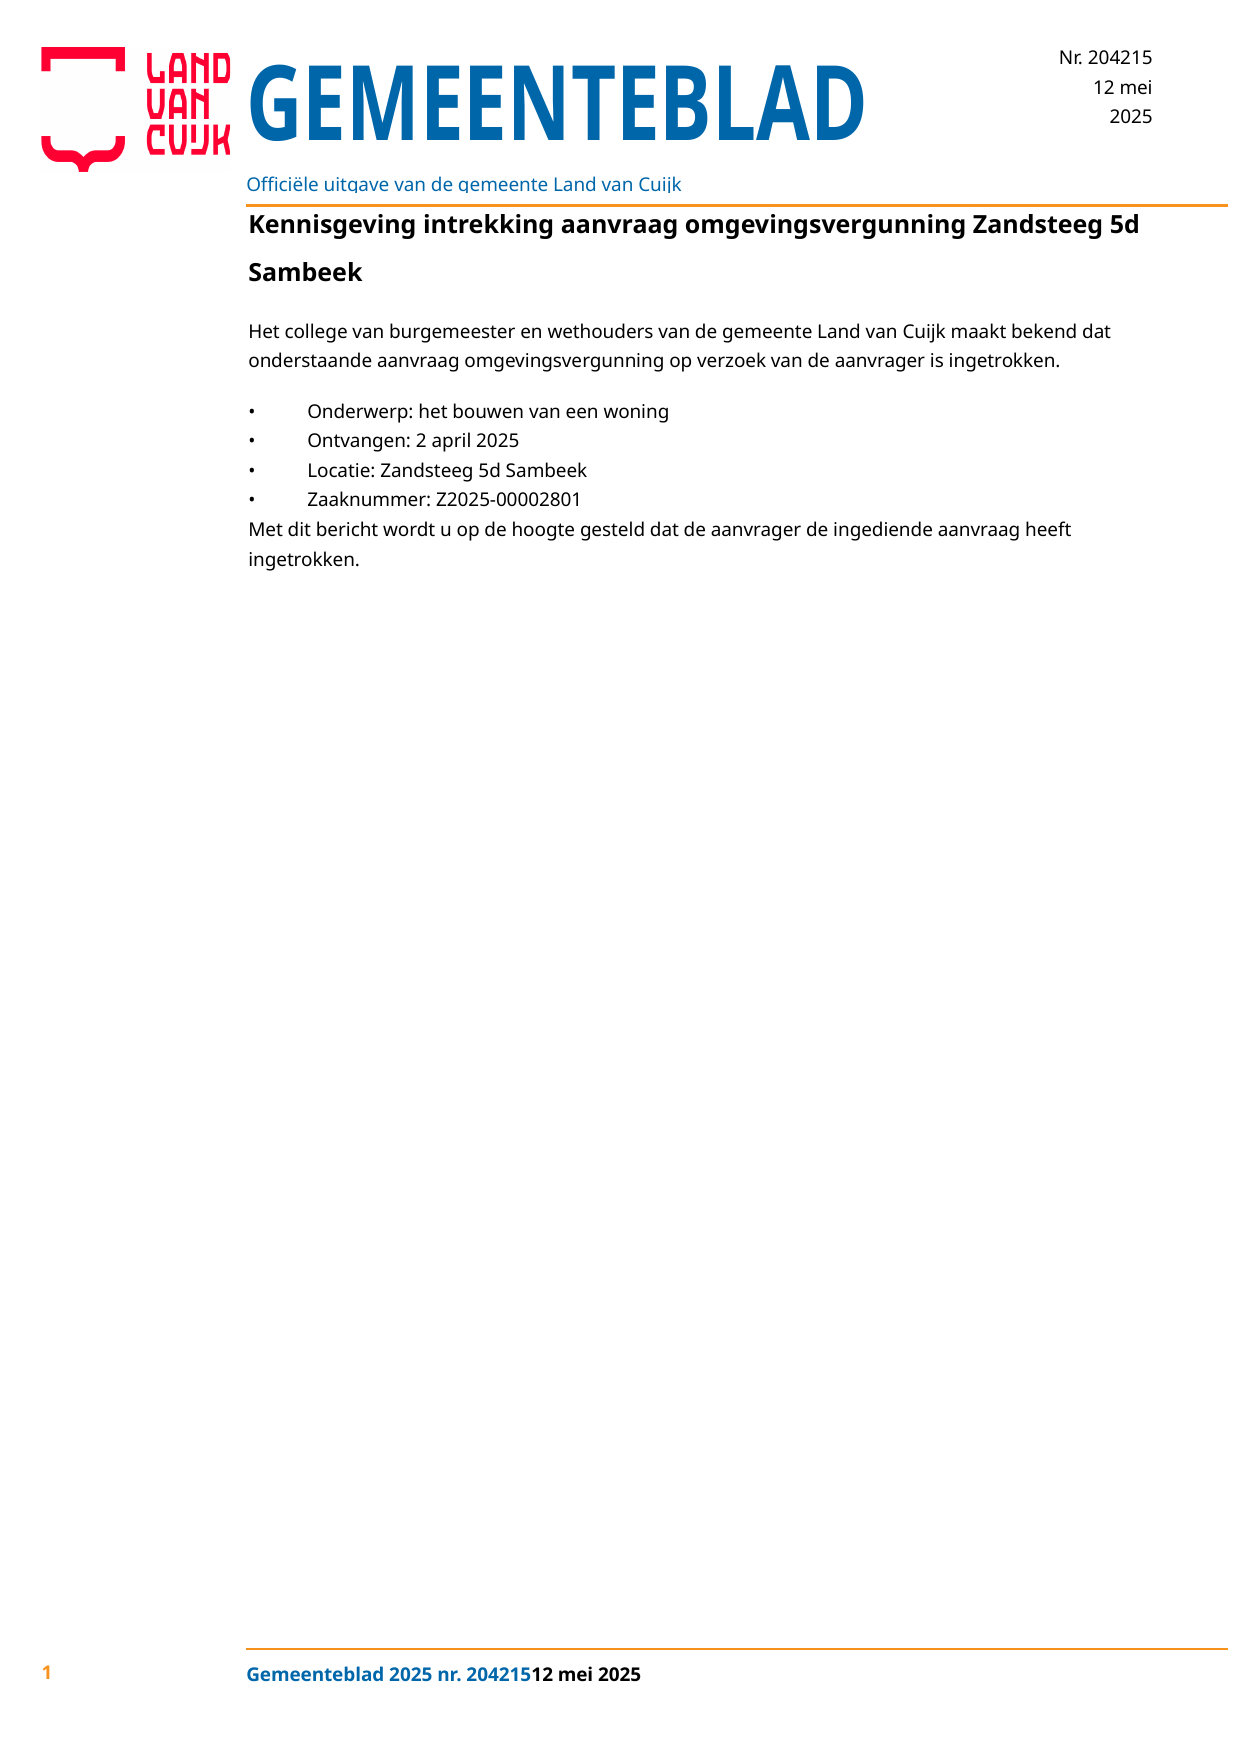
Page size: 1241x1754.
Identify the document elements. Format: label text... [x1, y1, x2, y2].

picture [41, 47, 231, 172]
list Onderwerp: het bouwen van een woning [248, 398, 1152, 424]
text Met dit bericht wordt u op de hoogte gesteld dat de aanvrager de ingediende aanvraag heeft ingetrokken. [248, 516, 1152, 572]
list Zaaknummer: Z2025-00002801 [248, 487, 1152, 512]
list Ontvangen: 2 april 2025 [248, 427, 1152, 453]
text Kennisgeving intrekking aanvraag omgevingsvergunning Zandsteeg 5d Sambeek [248, 207, 1152, 288]
list Locatie: Zandsteeg 5d Sambeek [248, 457, 1152, 483]
text Het college van burgemeester en wethouders van de gemeente Land van Cuijk maakt bekend dat onderstaande aanvraag omgevingsvergunning op verzoek van de aanvrager is ingetrokken. [248, 318, 1152, 373]
